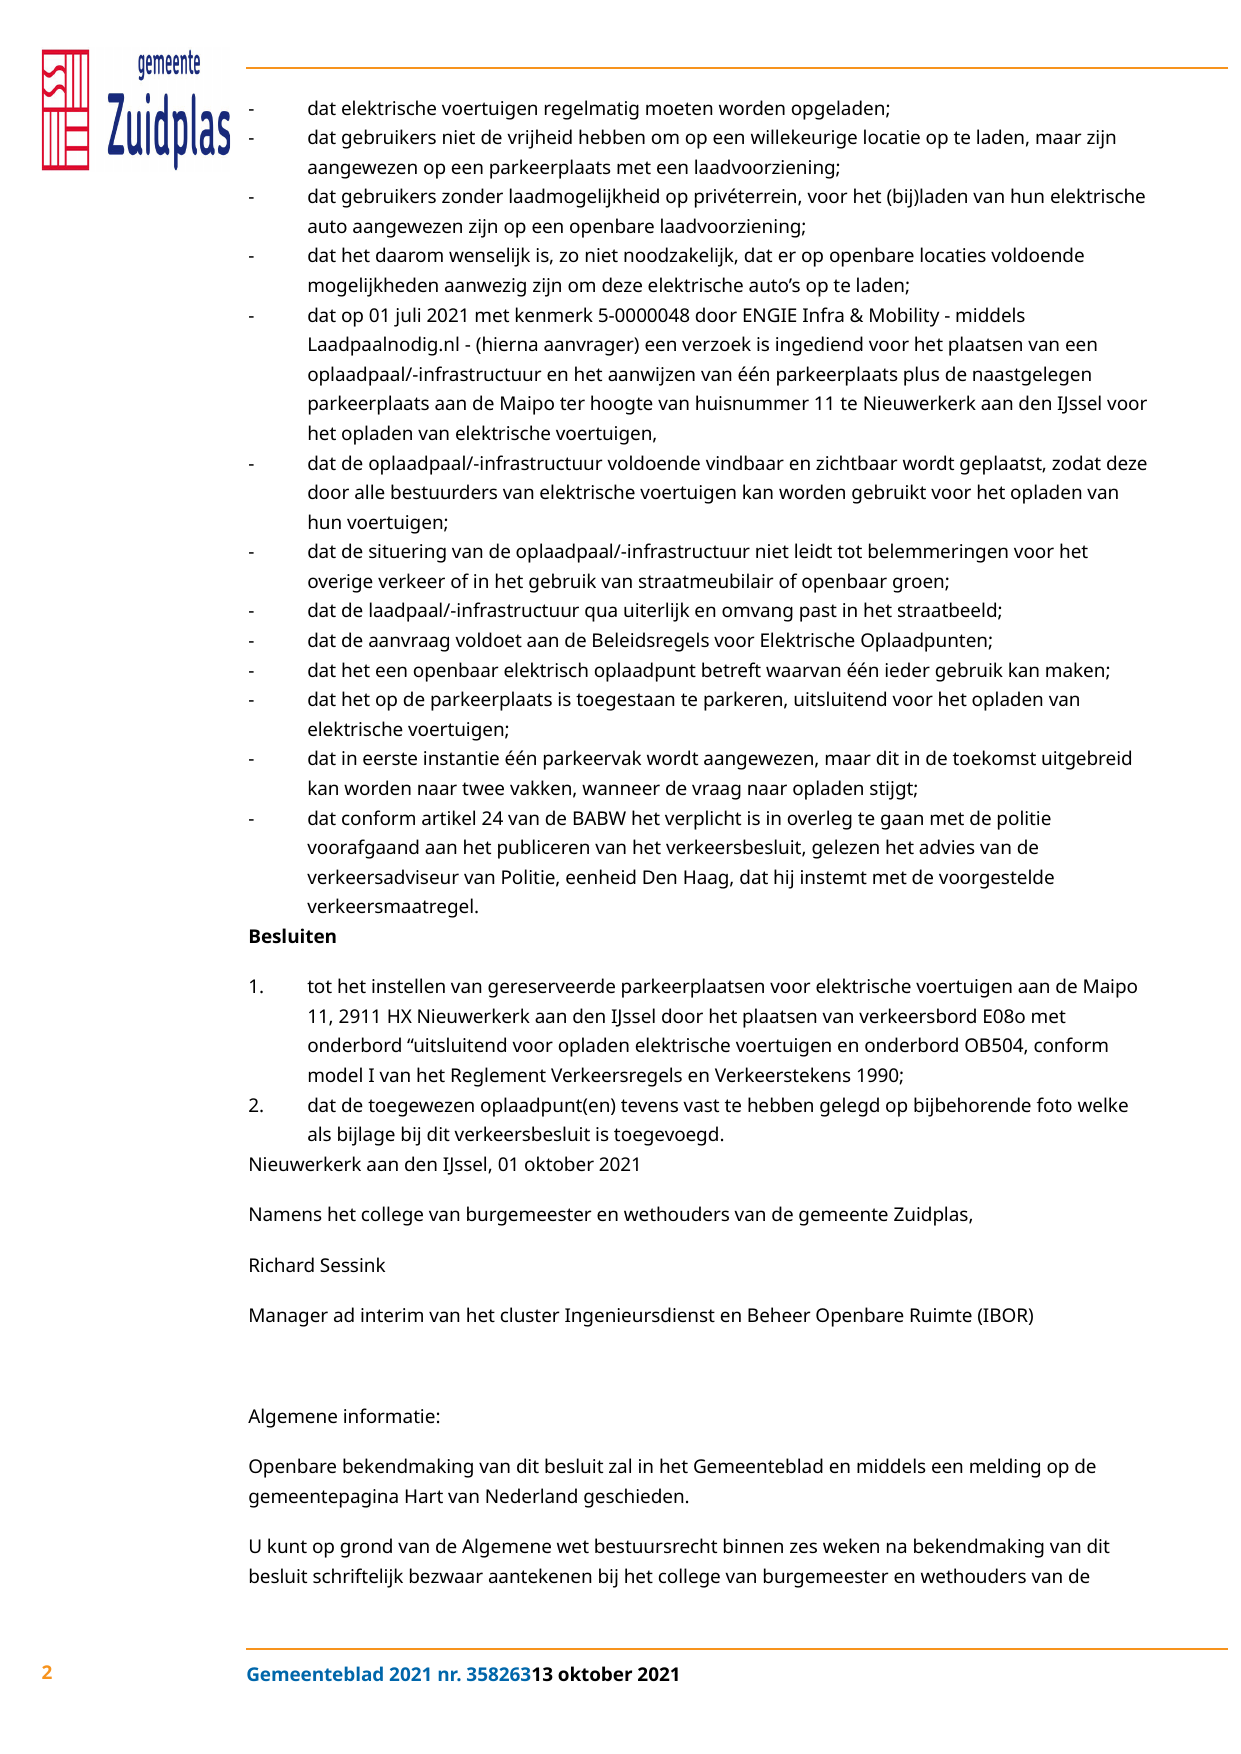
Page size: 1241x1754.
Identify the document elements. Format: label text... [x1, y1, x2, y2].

list dat de oplaadpaal/-infrastructuur voldoende vindbaar en zichtbaar wordt geplaatst, zodat deze door alle bestuurders van elektrische voertuigen kan worden gebruikt voor het opladen van hun voertuigen; [248, 450, 1152, 535]
text Algemene informatie: [248, 1403, 1152, 1429]
list dat de situering van de oplaadpaal/-infrastructuur niet leidt tot belemmeringen voor het overige verkeer of in het gebruik van straatmeubilair of openbaar groen; [248, 538, 1152, 594]
text Besluiten [248, 923, 1152, 949]
list dat in eerste instantie één parkeervak wordt aangewezen, maar dit in de toekomst uitgebreid kan worden naar twee vakken, wanneer de vraag naar opladen stijgt; [248, 746, 1152, 801]
text Namens het college van burgemeester en wethouders van de gemeente Zuidplas, [248, 1201, 1152, 1227]
picture [41, 47, 231, 172]
text Nieuwerkerk aan den IJssel, 01 oktober 2021 [248, 1151, 1152, 1177]
text U kunt op grond van de Algemene wet bestuursrecht binnen zes weken na bekendmaking van dit besluit schriftelijk bezwaar aantekenen bij het college van burgemeester en wethouders van de [248, 1533, 1152, 1589]
list dat op 01 juli 2021 met kenmerk 5-0000048 door ENGIE Infra & Mobility - middels Laadpaalnodig.nl - (hierna aanvrager) een verzoek is ingediend voor het plaatsen van een oplaadpaal/-infrastructuur en het aanwijzen van één parkeerplaats plus de naastgelegen parkeerplaats aan de Maipo ter hoogte van huisnummer 11 te Nieuwerkerk aan den IJssel voor het opladen van elektrische voertuigen, [248, 302, 1152, 446]
list tot het instellen van gereserveerde parkeerplaatsen voor elektrische voertuigen aan de Maipo 11, 2911 HX Nieuwerkerk aan den IJssel door het plaatsen van verkeersbord E08o met onderbord “uitsluitend voor opladen elektrische voertuigen en onderbord OB504, conform model I van het Reglement Verkeersregels en Verkeerstekens 1990; [248, 973, 1152, 1088]
list dat het op de parkeerplaats is toegestaan te parkeren, uitsluitend voor het opladen van elektrische voertuigen; [248, 686, 1152, 742]
list dat elektrische voertuigen regelmatig moeten worden opgeladen; [248, 95, 1152, 121]
list dat gebruikers niet de vrijheid hebben om op een willekeurige locatie op te laden, maar zijn aangewezen op een parkeerplaats met een laadvoorziening; [248, 124, 1152, 180]
list dat het daarom wenselijk is, zo niet noodzakelijk, dat er op openbare locaties voldoende mogelijkheden aanwezig zijn om deze elektrische auto’s op te laden; [248, 243, 1152, 298]
list dat de aanvraag voldoet aan de Beleidsregels voor Elektrische Oplaadpunten; [248, 627, 1152, 653]
list dat de toegewezen oplaadpunt(en) tevens vast te hebben gelegd op bijbehorende foto welke als bijlage bij dit verkeersbesluit is toegevoegd. [248, 1092, 1152, 1147]
list dat conform artikel 24 van de BABW het verplicht is in overleg te gaan met de politie voorafgaand aan het publiceren van het verkeersbesluit, gelezen het advies van de verkeersadviseur van Politie, eenheid Den Haag, dat hij instemt met de voorgestelde verkeersmaatregel. [248, 805, 1152, 919]
text Openbare bekendmaking van dit besluit zal in het Gemeenteblad en middels een melding op de gemeentepagina Hart van Nederland geschieden. [248, 1453, 1152, 1509]
list dat de laadpaal/-infrastructuur qua uiterlijk en omvang past in het straatbeeld; [248, 598, 1152, 623]
text Richard Sessink [248, 1252, 1152, 1278]
text Manager ad interim van het cluster Ingenieursdienst en Beheer Openbare Ruimte (IBOR) [248, 1302, 1152, 1328]
list dat het een openbaar elektrisch oplaadpunt betreft waarvan één ieder gebruik kan maken; [248, 657, 1152, 683]
list dat gebruikers zonder laadmogelijkheid op privéterrein, voor het (bij)laden van hun elektrische auto aangewezen zijn op een openbare laadvoorziening; [248, 183, 1152, 239]
